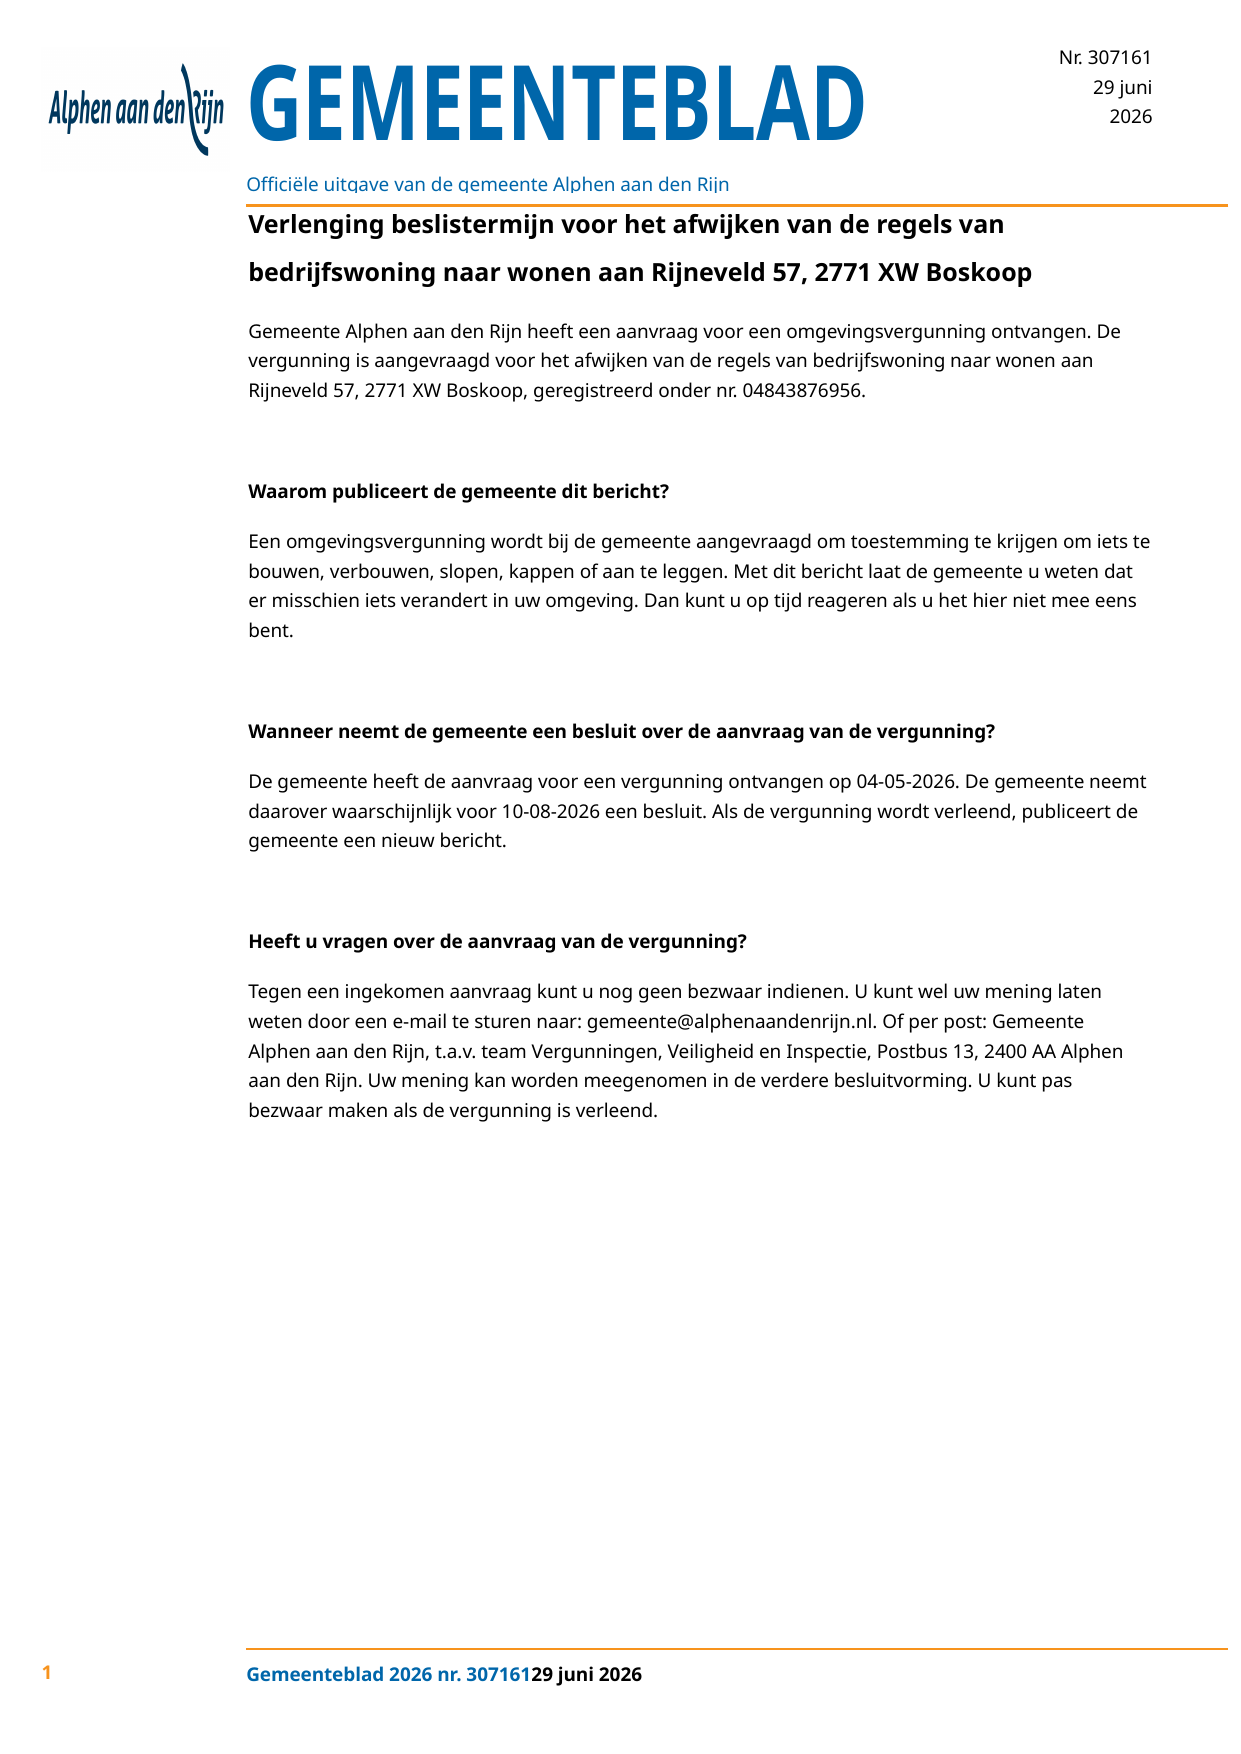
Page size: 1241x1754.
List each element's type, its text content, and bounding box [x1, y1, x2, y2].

text De gemeente heeft de aanvraag voor een vergunning ontvangen op 04-05-2026. De gemeente neemt daarover waarschijnlijk voor 10-08-2026 een besluit. Als de vergunning wordt verleend, publiceert de gemeente een nieuw bericht. [248, 768, 1152, 853]
picture [41, 47, 231, 172]
text Gemeente Alphen aan den Rijn heeft een aanvraag voor een omgevingsvergunning ontvangen. De vergunning is aangevraagd voor het afwijken van de regels van bedrijfswoning naar wonen aan Rijneveld 57, 2771 XW Boskoop, geregistreerd onder nr. 04843876956. [248, 318, 1152, 403]
text Een omgevingsvergunning wordt bij de gemeente aangevraagd om toestemming te krijgen om iets te bouwen, verbouwen, slopen, kappen of aan te leggen. Met dit bericht laat de gemeente u weten dat er misschien iets verandert in uw omgeving. Dan kunt u op tijd reageren als u het hier niet mee eens bent. [248, 528, 1152, 643]
text Wanneer neemt de gemeente een besluit over de aanvraag van de vergunning? [248, 718, 1152, 744]
text Verlenging beslistermijn voor het afwijken van de regels van bedrijfswoning naar wonen aan Rijneveld 57, 2771 XW Boskoop [248, 207, 1152, 288]
text Heeft u vragen over de aanvraag van de vergunning? [248, 928, 1152, 954]
text Tegen een ingekomen aanvraag kunt u nog geen bezwaar indienen. U kunt wel uw mening laten weten door een e-mail te sturen naar: gemeente@alphenaandenrijn.nl. Of per post: Gemeente Alphen aan den Rijn, t.a.v. team Vergunningen, Veiligheid en Inspectie, Postbus 13, 2400 AA Alphen aan den Rijn. Uw mening kan worden meegenomen in de verdere besluitvorming. U kunt pas bezwaar maken als de vergunning is verleend. [248, 979, 1152, 1123]
text Waarom publiceert de gemeente dit bericht? [248, 478, 1152, 504]
